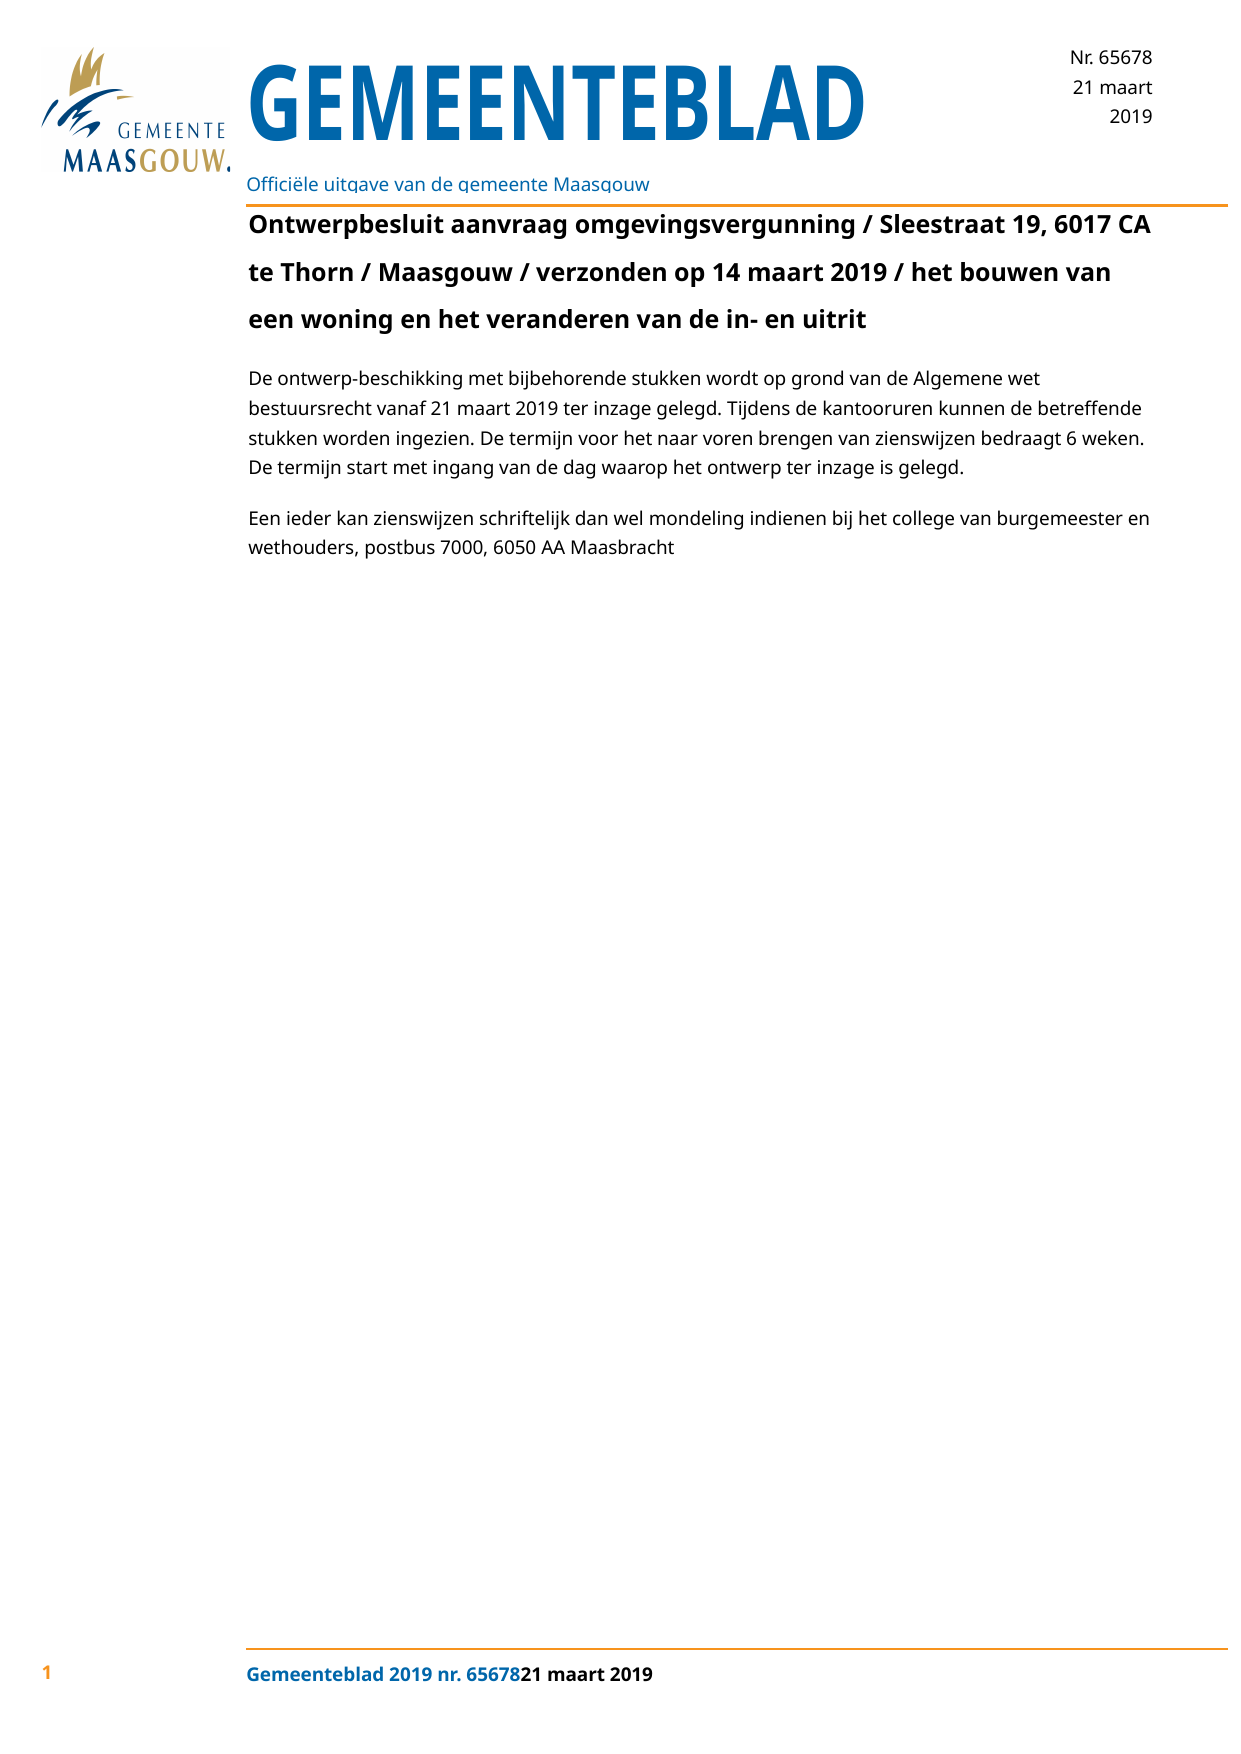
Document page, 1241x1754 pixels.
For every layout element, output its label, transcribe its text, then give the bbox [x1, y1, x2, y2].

text Ontwerpbesluit aanvraag omgevingsvergunning / Sleestraat 19, 6017 CA te Thorn / Maasgouw / verzonden op 14 maart 2019 / het bouwen van een woning en het veranderen van de in- en uitrit [248, 207, 1152, 336]
picture [41, 47, 231, 172]
text De ontwerp-beschikking met bijbehorende stukken wordt op grond van de Algemene wet bestuursrecht vanaf 21 maart 2019 ter inzage gelegd. Tijdens de kantooruren kunnen de betreffende stukken worden ingezien. De termijn voor het naar voren brengen van zienswijzen bedraagt 6 weken. De termijn start met ingang van de dag waarop het ontwerp ter inzage is gelegd. [248, 366, 1152, 480]
text Een ieder kan zienswijzen schriftelijk dan wel mondeling indienen bij het college van burgemeester en wethouders, postbus 7000, 6050 AA Maasbracht [248, 505, 1152, 560]
